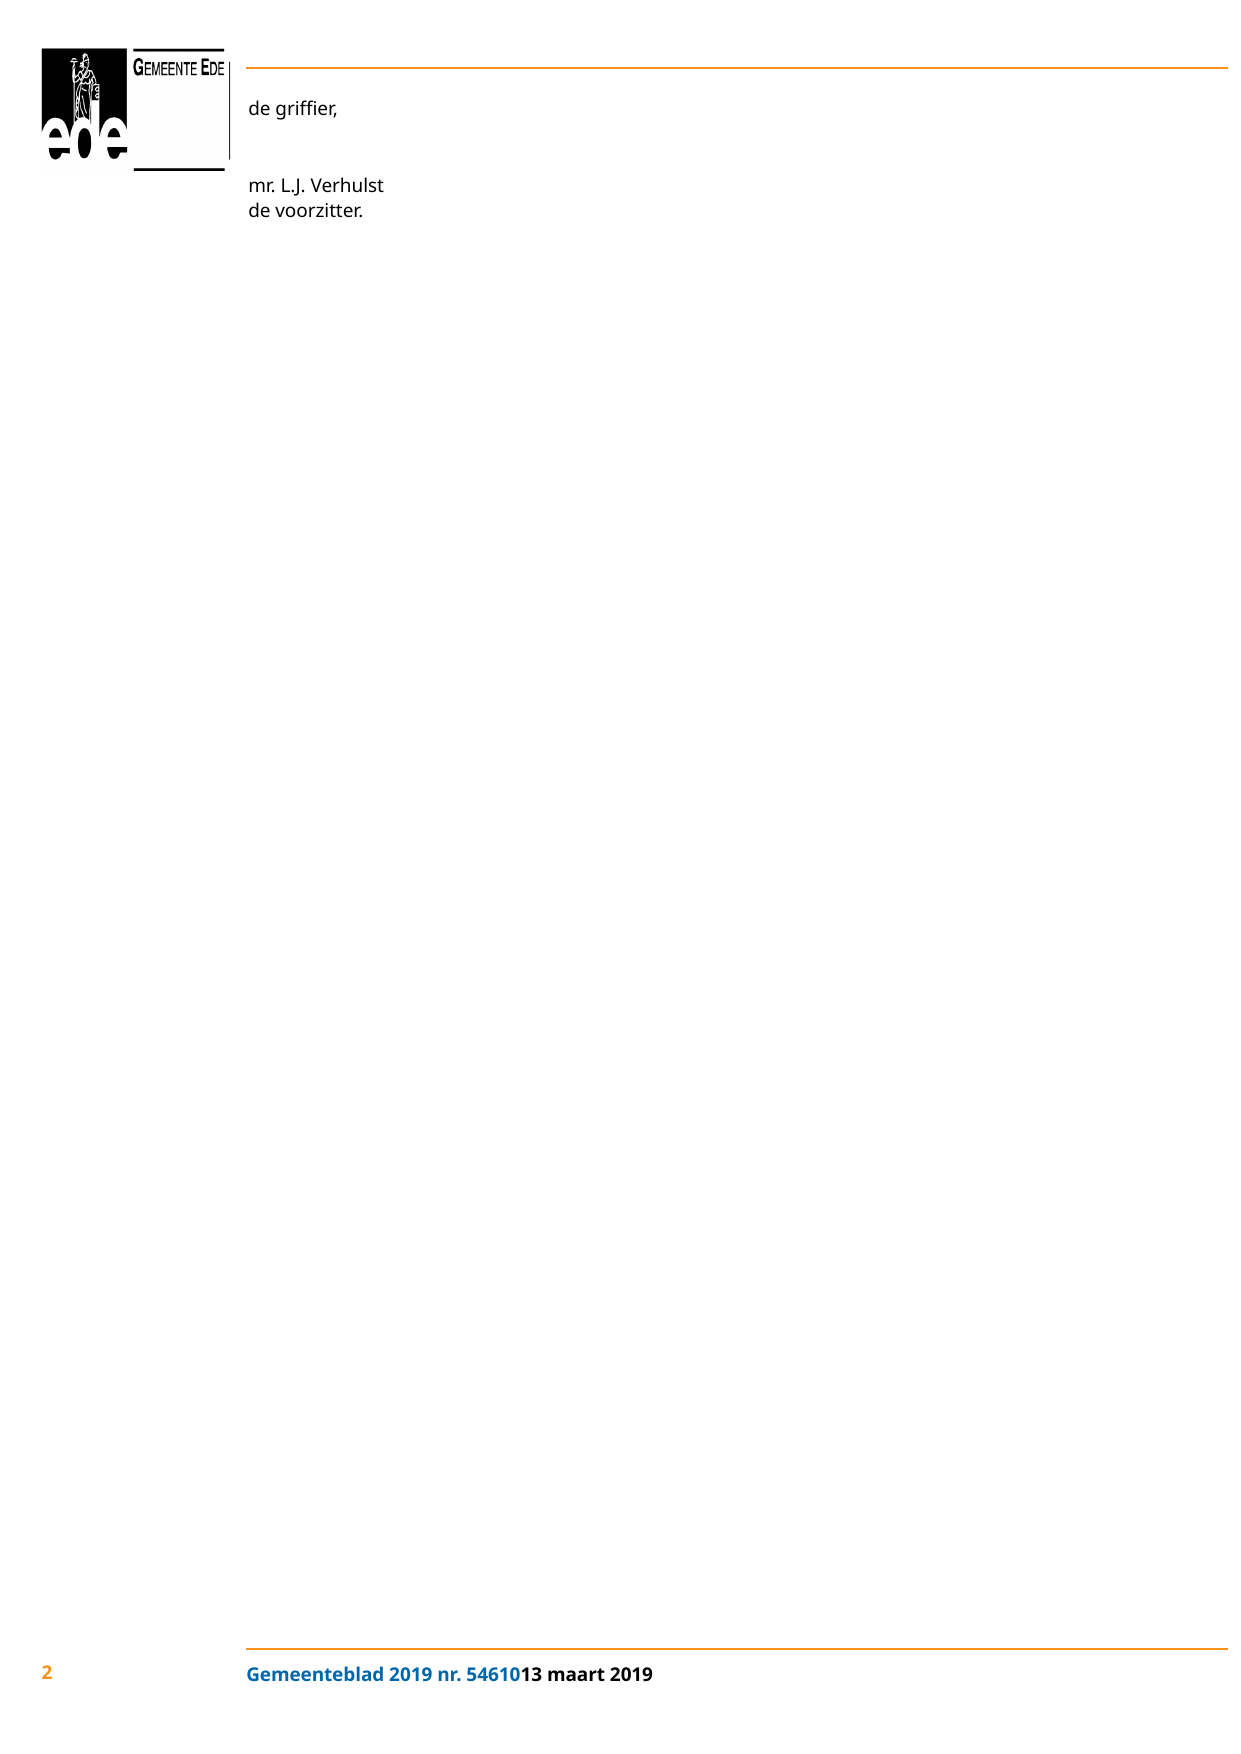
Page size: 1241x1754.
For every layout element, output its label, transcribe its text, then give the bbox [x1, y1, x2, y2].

text de griffier, [248, 95, 1152, 121]
picture [41, 47, 231, 172]
text de voorzitter. [248, 198, 1152, 223]
text mr. L.J. Verhulst [248, 172, 1152, 198]
